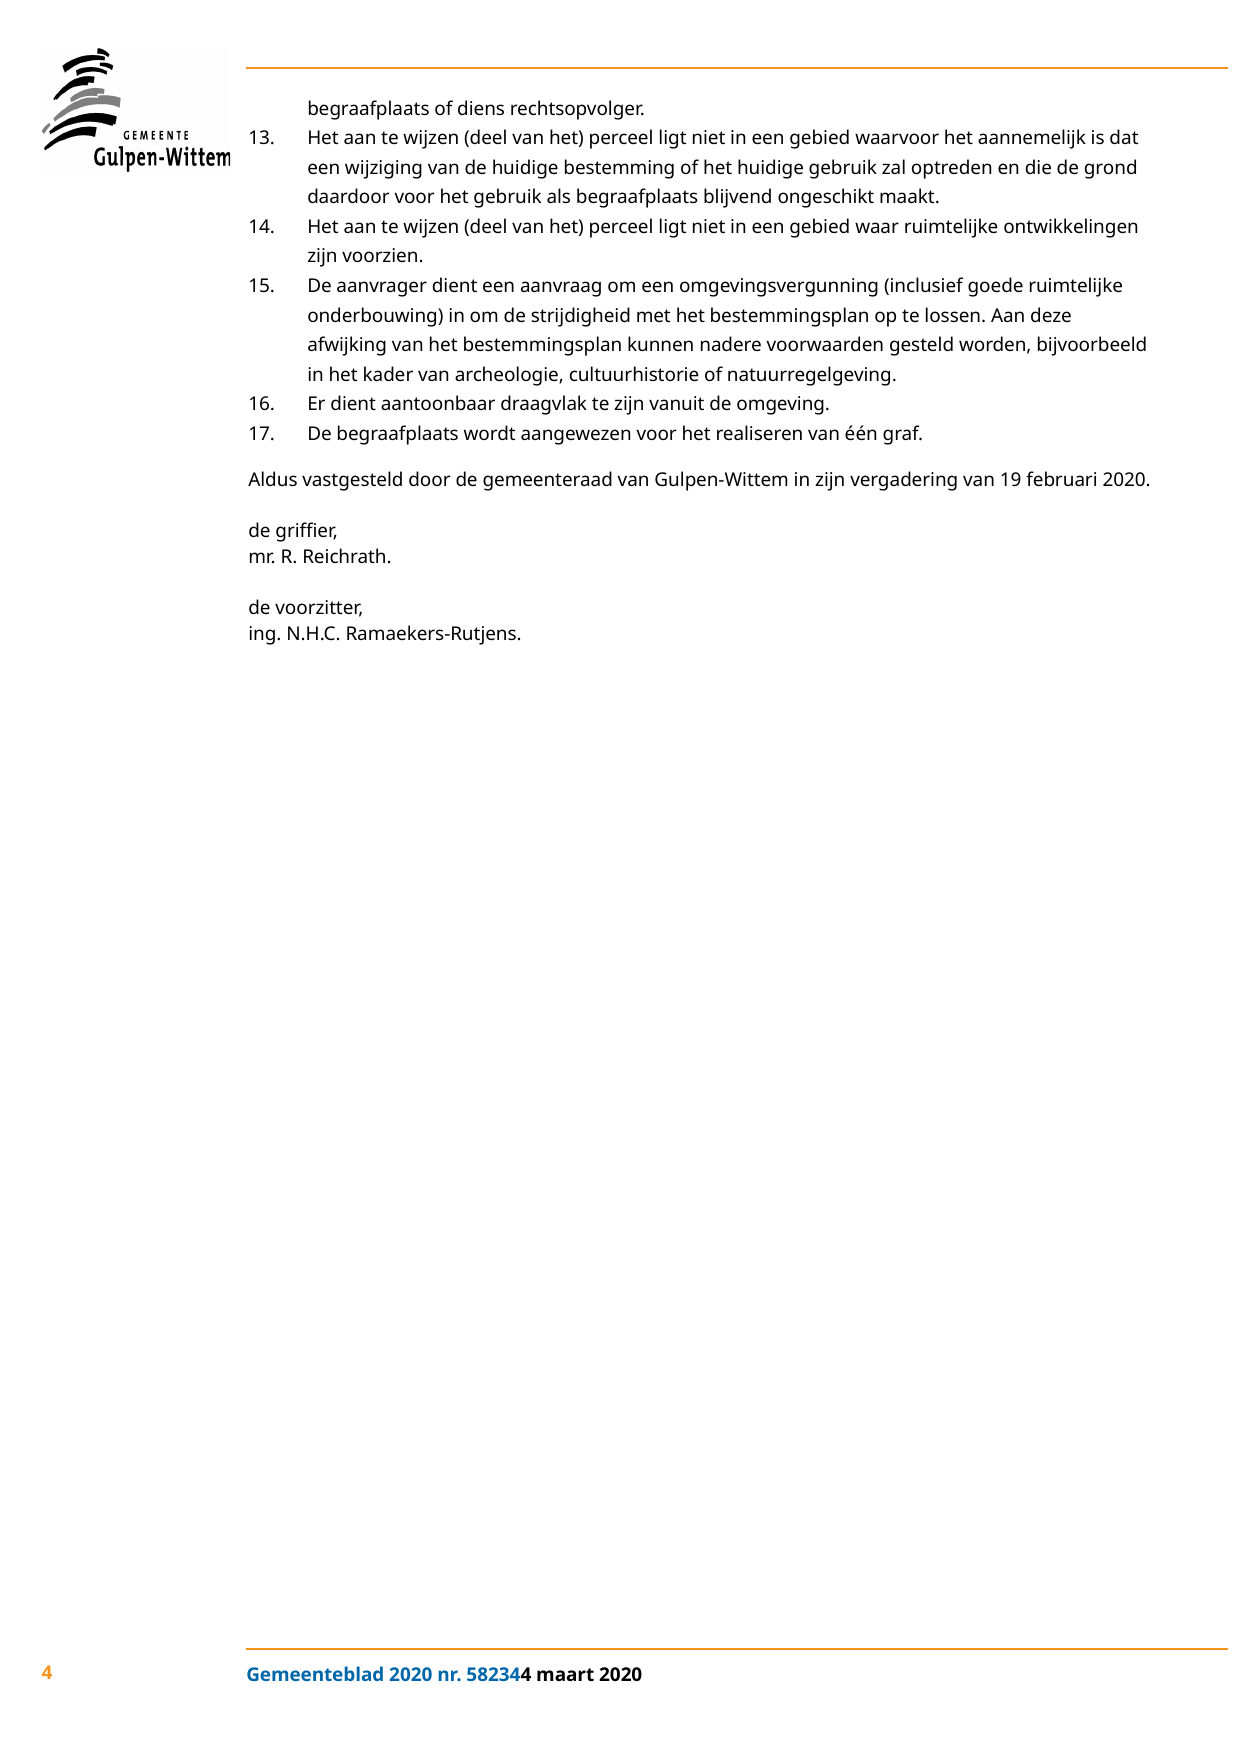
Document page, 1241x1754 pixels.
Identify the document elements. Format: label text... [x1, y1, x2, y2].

text Aldus vastgesteld door de gemeenteraad van Gulpen-Wittem in zijn vergadering van 19 februari 2020. [248, 466, 1152, 492]
text mr. R. Reichrath. [248, 543, 1152, 569]
list De aanvrager dient een aanvraag om een omgevingsvergunning (inclusief goede ruimtelijke onderbouwing) in om de strijdigheid met het bestemmingsplan op te lossen. Aan deze afwijking van het bestemmingsplan kunnen nadere voorwaarden gesteld worden, bijvoorbeeld in het kader van archeologie, cultuurhistorie of natuurregelgeving. [248, 272, 1152, 387]
list Het aan te wijzen (deel van het) perceel ligt niet in een gebied waar ruimtelijke ontwikkelingen zijn voorzien. [248, 213, 1152, 268]
list begraafplaats of diens rechtsopvolger. [248, 95, 1152, 121]
list Er dient aantoonbaar draagvlak te zijn vanuit de omgeving. [248, 391, 1152, 416]
text ing. N.H.C. Ramaekers-Rutjens. [248, 620, 1152, 646]
text de voorzitter, [248, 594, 1152, 620]
list Het aan te wijzen (deel van het) perceel ligt niet in een gebied waarvoor het aannemelijk is dat een wijziging van de huidige bestemming of het huidige gebruik zal optreden en die de grond daardoor voor het gebruik als begraafplaats blijvend ongeschikt maakt. [248, 124, 1152, 209]
list De begraafplaats wordt aangewezen voor het realiseren van één graf. [248, 420, 1152, 446]
text de griffier, [248, 517, 1152, 543]
picture [41, 47, 231, 172]
